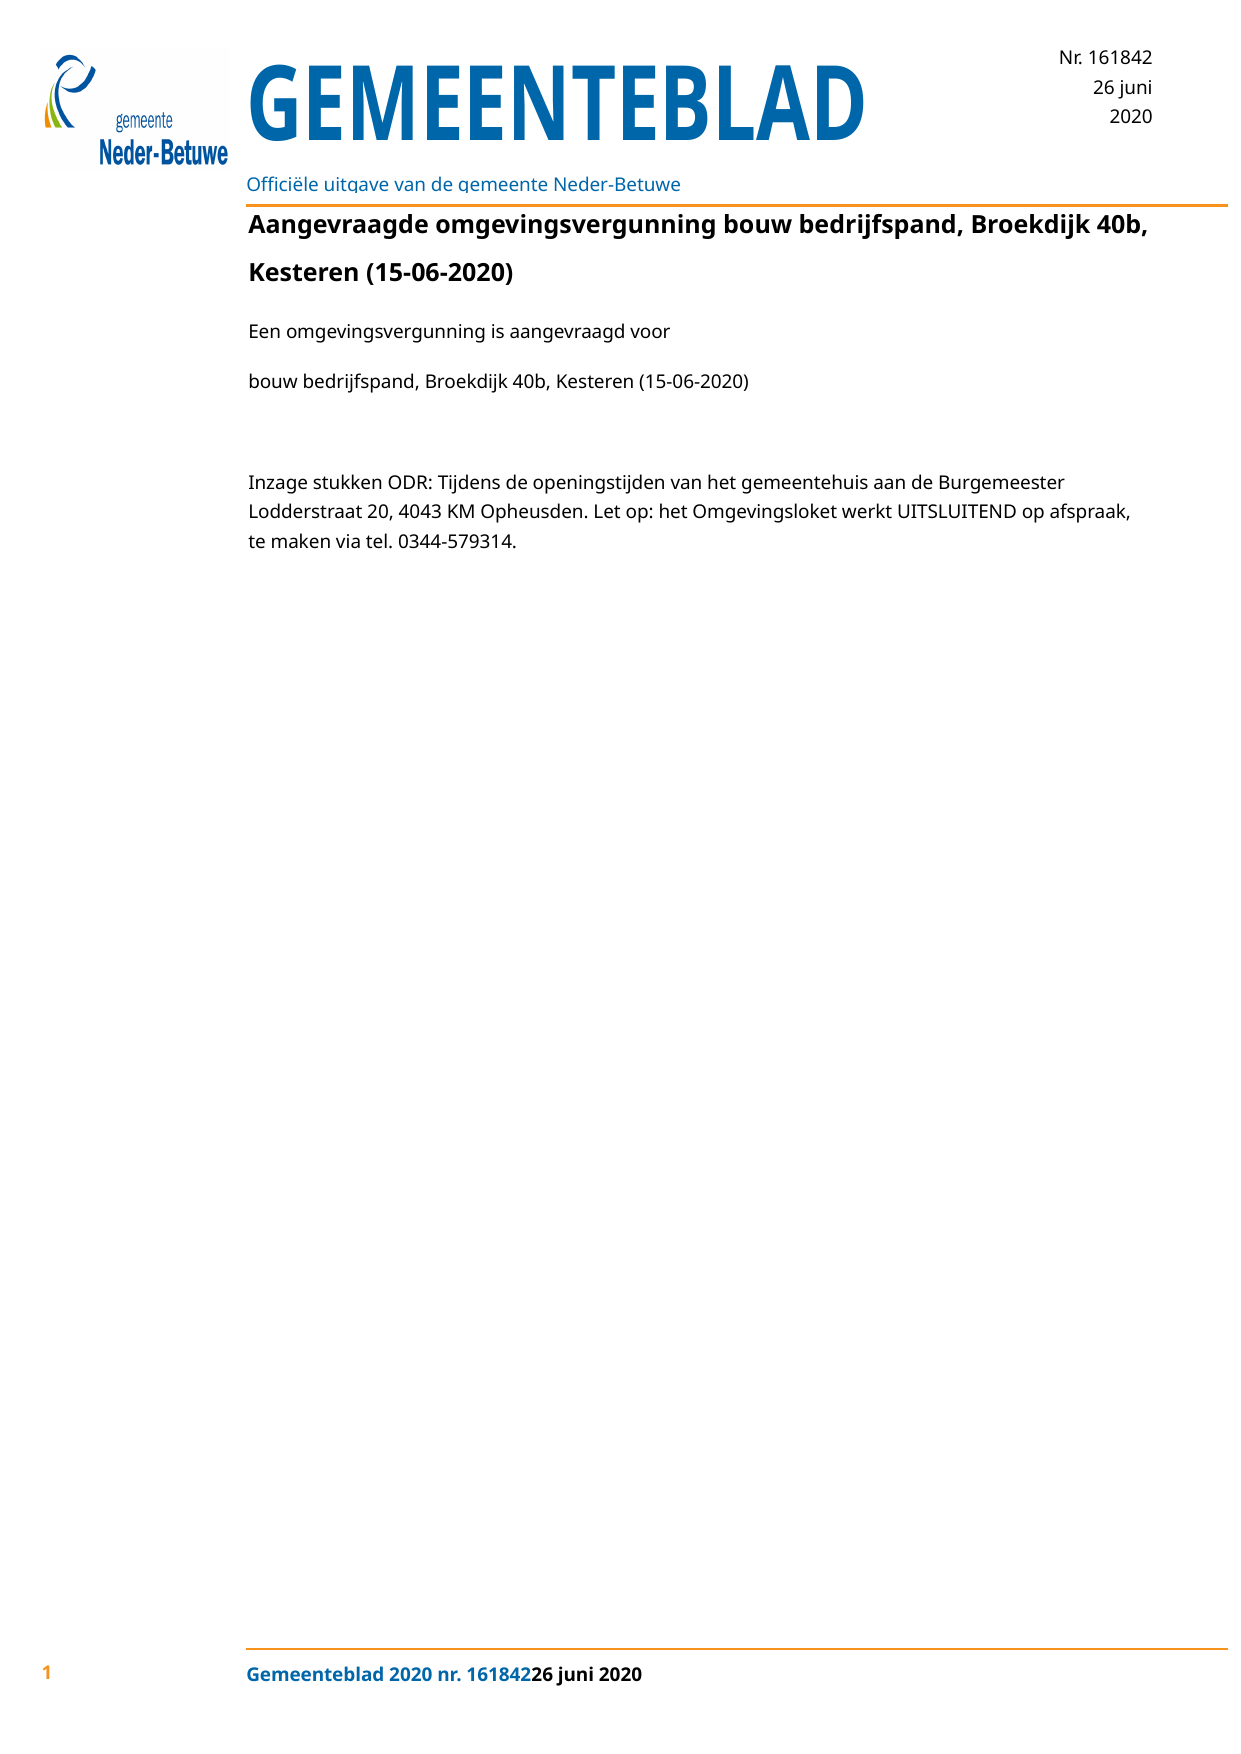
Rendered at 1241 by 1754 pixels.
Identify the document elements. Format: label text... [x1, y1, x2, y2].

text Een omgevingsvergunning is aangevraagd voor [248, 318, 1152, 344]
text Aangevraagde omgevingsvergunning bouw bedrijfspand, Broekdijk 40b, Kesteren (15-06-2020) [248, 207, 1152, 288]
text bouw bedrijfspand, Broekdijk 40b, Kesteren (15-06-2020) [248, 368, 1152, 394]
text Inzage stukken ODR: Tijdens de openingstijden van het gemeentehuis aan de Burgemeester Lodderstraat 20, 4043 KM Opheusden. Let op: het Omgevingsloket werkt UITSLUITEND op afspraak, te maken via tel. 0344-579314. [248, 469, 1152, 554]
picture [41, 47, 231, 172]
